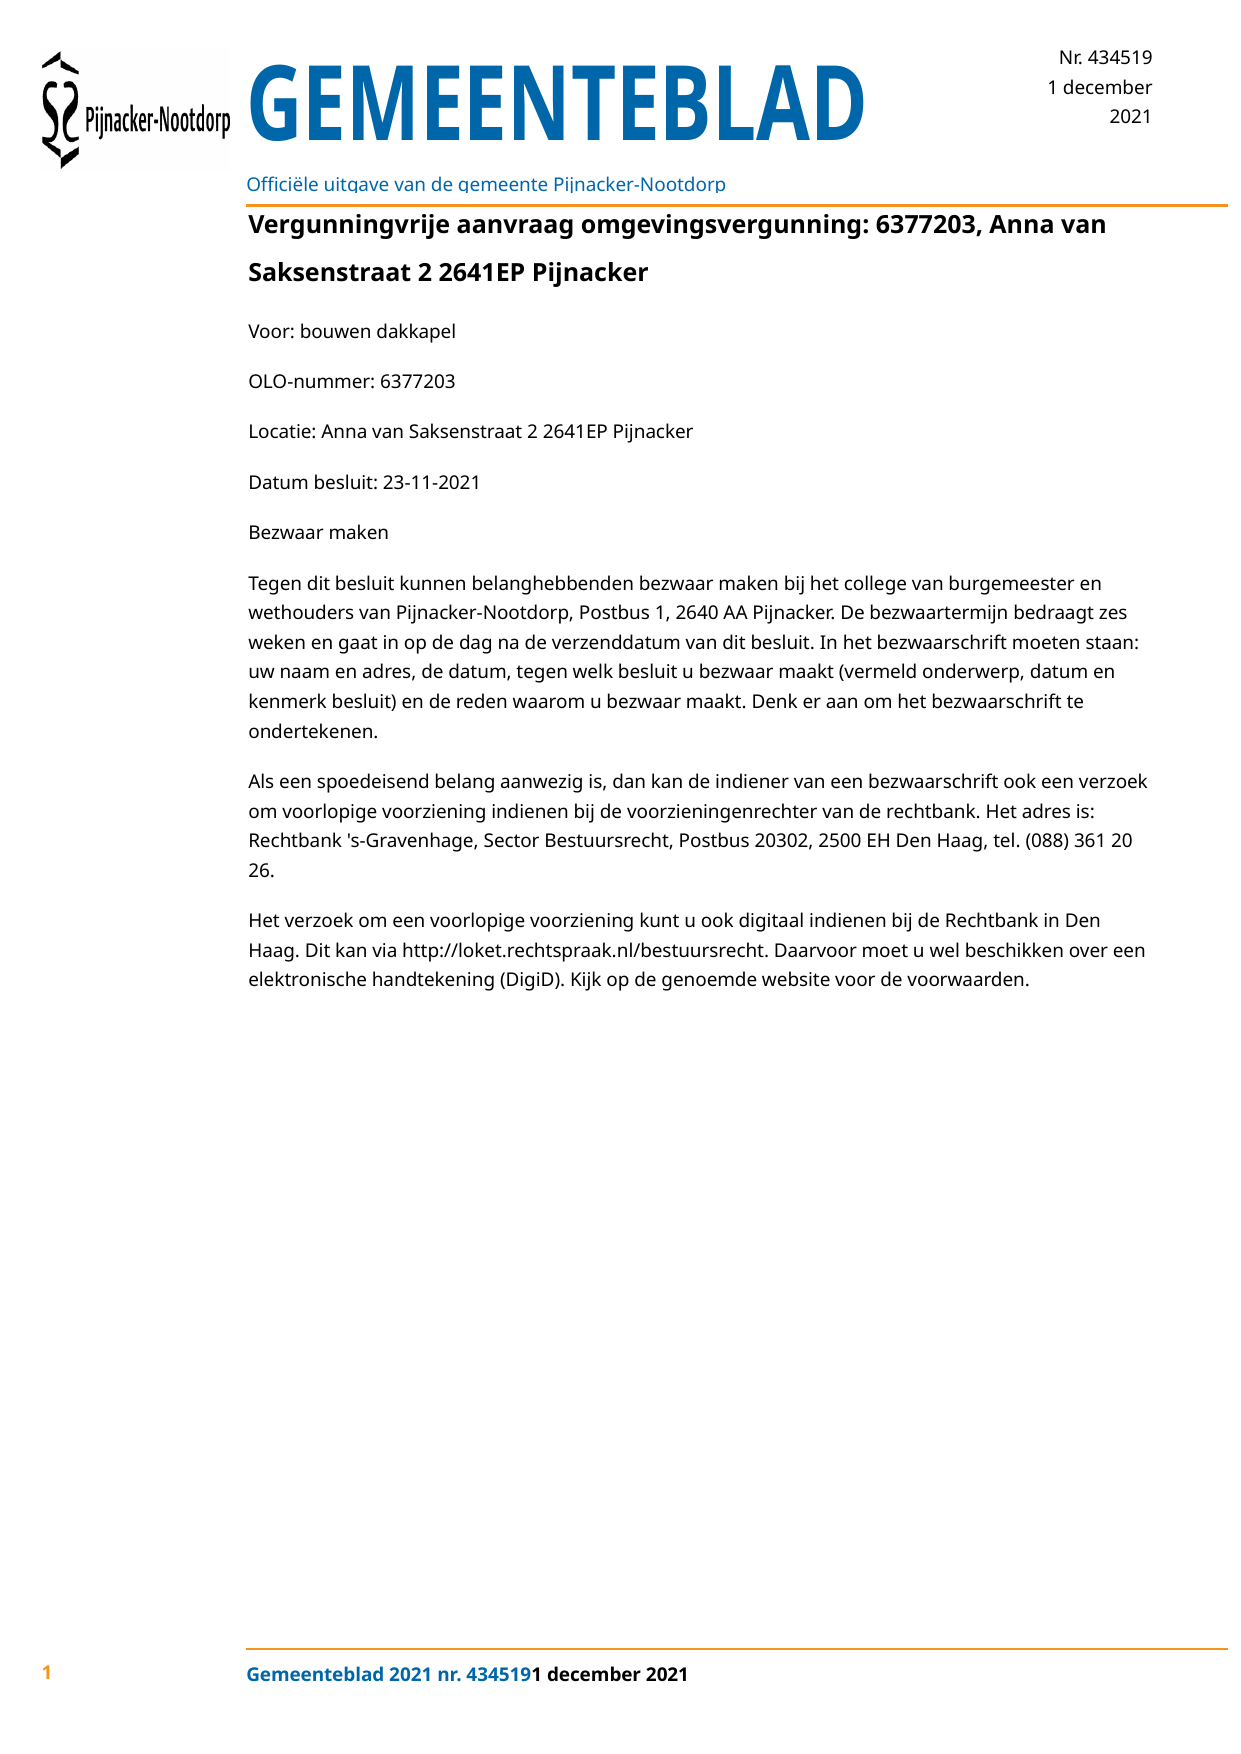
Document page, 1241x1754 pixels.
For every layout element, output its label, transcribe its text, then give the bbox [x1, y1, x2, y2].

text Voor: bouwen dakkapel [248, 318, 1152, 344]
text Tegen dit besluit kunnen belanghebbenden bezwaar maken bij het college van burgemeester en wethouders van Pijnacker-Nootdorp, Postbus 1, 2640 AA Pijnacker. De bezwaartermijn bedraagt zes weken en gaat in op de dag na de verzenddatum van dit besluit. In het bezwaarschrift moeten staan: uw naam en adres, de datum, tegen welk besluit u bezwaar maakt (vermeld onderwerp, datum en kenmerk besluit) en de reden waarom u bezwaar maakt. Denk er aan om het bezwaarschrift te ondertekenen. [248, 570, 1152, 744]
text Als een spoedeisend belang aanwezig is, dan kan de indiener van een bezwaarschrift ook een verzoek om voorlopige voorziening indienen bij de voorzieningenrechter van de rechtbank. Het adres is: Rechtbank 's-Gravenhage, Sector Bestuursrecht, Postbus 20302, 2500 EH Den Haag, tel. (088) 361 20 26. [248, 768, 1152, 883]
picture [41, 47, 231, 172]
text Het verzoek om een voorlopige voorziening kunt u ook digitaal indienen bij de Rechtbank in Den Haag. Dit kan via http://loket.rechtspraak.nl/bestuursrecht. Daarvoor moet u wel beschikken over een elektronische handtekening (DigiD). Kijk op de genoemde website voor de voorwaarden. [248, 907, 1152, 992]
text Datum besluit: 23-11-2021 [248, 469, 1152, 495]
text Locatie: Anna van Saksenstraat 2 2641EP Pijnacker [248, 419, 1152, 444]
text Bezwaar maken [248, 519, 1152, 545]
text Vergunningvrije aanvraag omgevingsvergunning: 6377203, Anna van Saksenstraat 2 2641EP Pijnacker [248, 207, 1152, 288]
text OLO-nummer: 6377203 [248, 368, 1152, 394]
